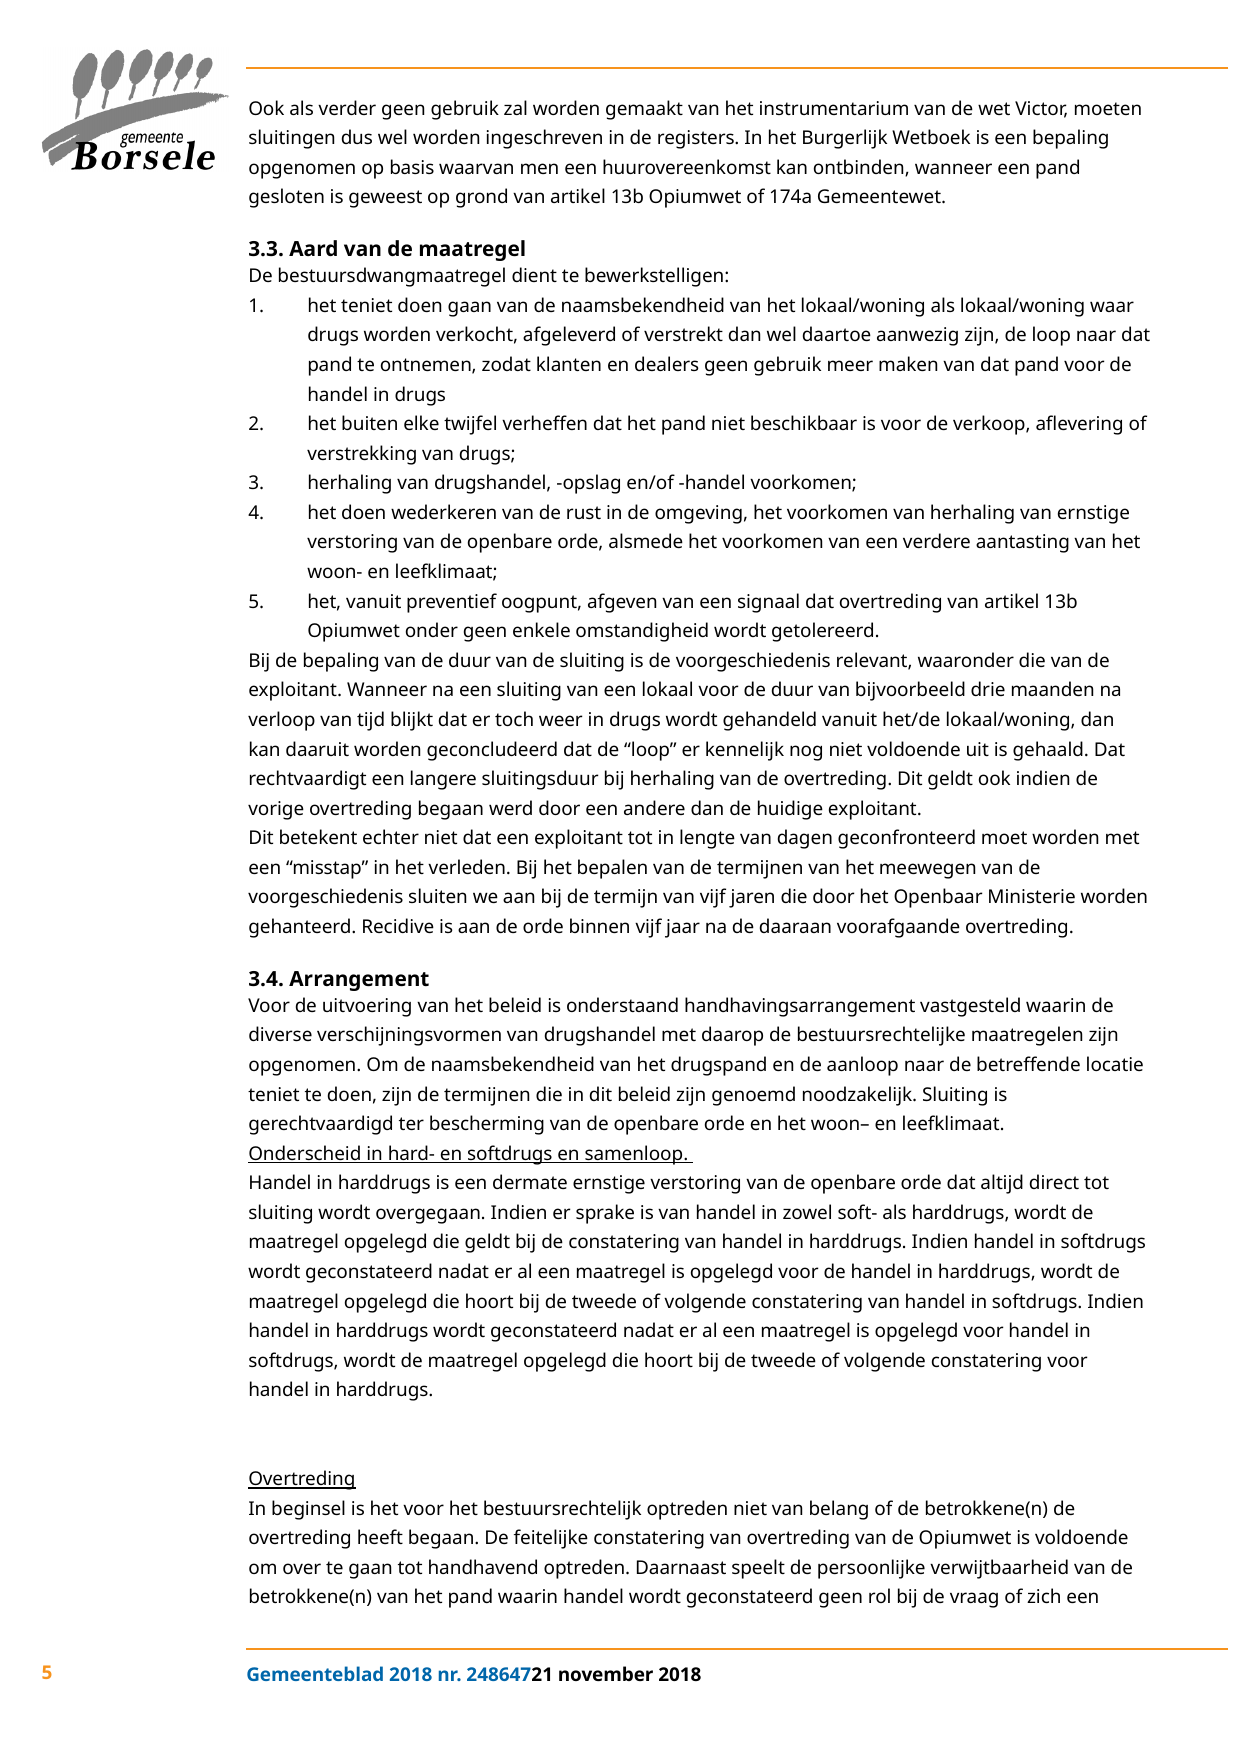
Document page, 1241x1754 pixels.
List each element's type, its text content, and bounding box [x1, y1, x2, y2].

list het buiten elke twijfel verheffen dat het pand niet beschikbaar is voor de verkoop, aflevering of verstrekking van drugs; [248, 410, 1152, 466]
text Handel in harddrugs is een dermate ernstige verstoring van de openbare orde dat altijd direct tot sluiting wordt overgegaan. Indien er sprake is van handel in zowel soft- als harddrugs, wordt de maatregel opgelegd die geldt bij de constatering van handel in harddrugs. Indien handel in softdrugs wordt geconstateerd nadat er al een maatregel is opgelegd voor de handel in harddrugs, wordt de maatregel opgelegd die hoort bij de tweede of volgende constatering van handel in softdrugs. Indien handel in harddrugs wordt geconstateerd nadat er al een maatregel is opgelegd voor handel in softdrugs, wordt de maatregel opgelegd die hoort bij de tweede of volgende constatering voor handel in harddrugs. [248, 1169, 1152, 1402]
picture [41, 47, 231, 172]
list het, vanuit preventief oogpunt, afgeven van een signaal dat overtreding van artikel 13b Opiumwet onder geen enkele omstandigheid wordt getolereerd. [248, 588, 1152, 643]
text Dit betekent echter niet dat een exploitant tot in lengte van dagen geconfronteerd moet worden met een “misstap” in het verleden. Bij het bepalen van de termijnen van het meewegen van de voorgeschiedenis sluiten we aan bij de termijn van vijf jaren die door het Openbaar Ministerie worden gehanteerd. Recidive is aan de orde binnen vijf jaar na de daaraan voorafgaande overtreding. [248, 824, 1152, 939]
text Overtreding [248, 1465, 1152, 1491]
text 3.4. Arrangement [248, 964, 1152, 992]
list herhaling van drugshandel, -opslag en/of -handel voorkomen; [248, 469, 1152, 495]
list het teniet doen gaan van de naamsbekendheid van het lokaal/woning als lokaal/woning waar drugs worden verkocht, afgeleverd of verstrekt dan wel daartoe aanwezig zijn, de loop naar dat pand te ontnemen, zodat klanten en dealers geen gebruik meer maken van dat pand voor de handel in drugs [248, 292, 1152, 406]
list het doen wederkeren van de rust in de omgeving, het voorkomen van herhaling van ernstige verstoring van de openbare orde, alsmede het voorkomen van een verdere aantasting van het woon- en leefklimaat; [248, 499, 1152, 584]
text 3.3. Aard van de maatregel [248, 234, 1152, 262]
text Onderscheid in hard- en softdrugs en samenloop. [248, 1140, 1152, 1166]
text De bestuursdwangmaatregel dient te bewerkstelligen: [248, 262, 1152, 288]
text Ook als verder geen gebruik zal worden gemaakt van het instrumentarium van de wet Victor, moeten sluitingen dus wel worden ingeschreven in de registers. In het Burgerlijk Wetboek is een bepaling opgenomen op basis waarvan men een huurovereenkomst kan ontbinden, wanneer een pand gesloten is geweest op grond van artikel 13b Opiumwet of 174a Gemeentewet. [248, 95, 1152, 209]
text In beginsel is het voor het bestuursrechtelijk optreden niet van belang of de betrokkene(n) de overtreding heeft begaan. De feitelijke constatering van overtreding van de Opiumwet is voldoende om over te gaan tot handhavend optreden. Daarnaast speelt de persoonlijke verwijtbaarheid van de betrokkene(n) van het pand waarin handel wordt geconstateerd geen rol bij de vraag of zich een [248, 1495, 1152, 1609]
text Voor de uitvoering van het beleid is onderstaand handhavingsarrangement vastgesteld waarin de diverse verschijningsvormen van drugshandel met daarop de bestuursrechtelijke maatregelen zijn opgenomen. Om de naamsbekendheid van het drugspand en de aanloop naar de betreffende locatie teniet te doen, zijn de termijnen die in dit beleid zijn genoemd noodzakelijk. Sluiting is gerechtvaardigd ter bescherming van de openbare orde en het woon– en leefklimaat. [248, 992, 1152, 1136]
text Bij de bepaling van de duur van de sluiting is de voorgeschiedenis relevant, waaronder die van de exploitant. Wanneer na een sluiting van een lokaal voor de duur van bijvoorbeeld drie maanden na verloop van tijd blijkt dat er toch weer in drugs wordt gehandeld vanuit het/de lokaal/woning, dan kan daaruit worden geconcludeerd dat de “loop” er kennelijk nog niet voldoende uit is gehaald. Dat rechtvaardigt een langere sluitingsduur bij herhaling van de overtreding. Dit geldt ook indien de vorige overtreding begaan werd door een andere dan de huidige exploitant. [248, 647, 1152, 821]
